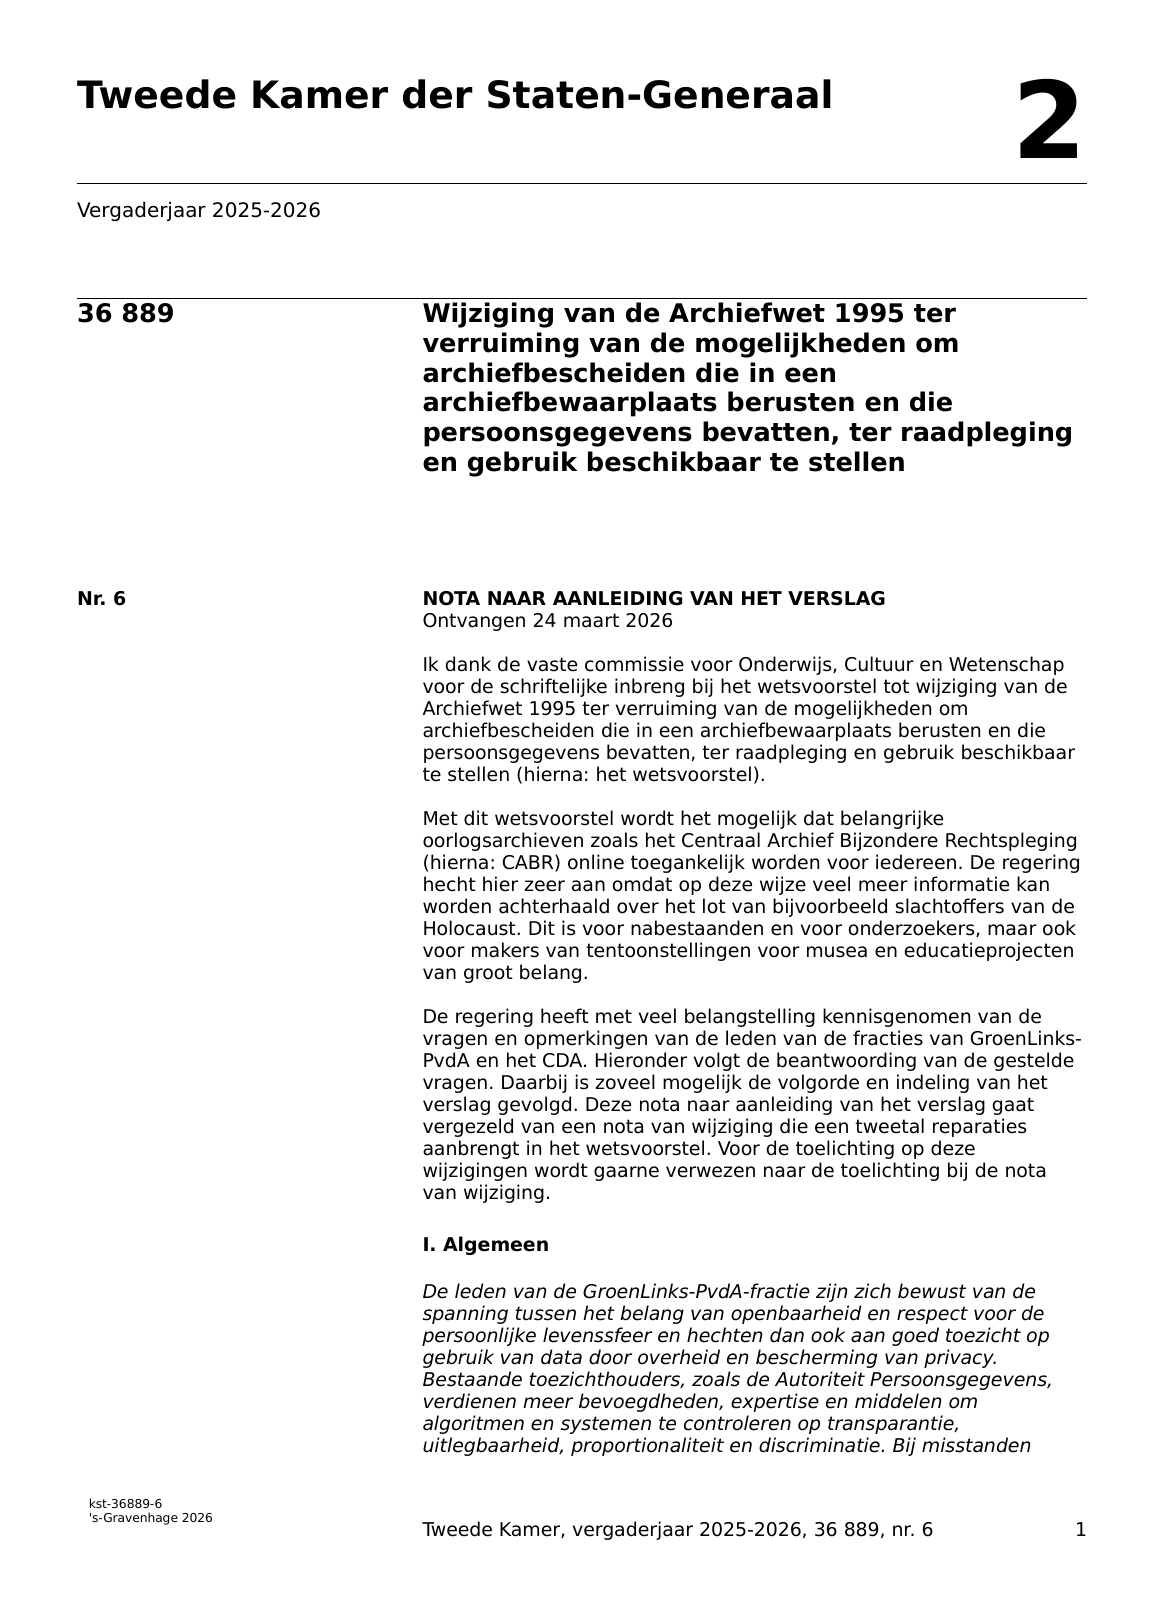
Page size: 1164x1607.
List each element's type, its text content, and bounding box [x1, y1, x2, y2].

table_cell Vergaderjaar 2025-2026 [77, 184, 1087, 298]
table_header 2 [886, 59, 1087, 183]
text De leden van de GroenLinks-PvdA-fractie zijn zich bewust van de spanning tussen het belang van openbaarheid en respect voor de persoonlijke levenssfeer en hechten dan ook aan goed toezicht op gebruik van data door overheid en bescherming van privacy. Bestaande toezichthouders, zoals de Autoriteit Persoonsgegevens, verdienen meer bevoegdheden, expertise en middelen om algoritmen en systemen te controleren op transparantie, uitlegbaarheid, proportionaliteit en discriminatie. Bij misstanden [422, 1281, 1087, 1457]
text De regering heeft met veel belangstelling kennisgenomen van de vragen en opmerkingen van de leden van de fracties van GroenLinks-PvdA en het CDA. Hieronder volgt de beantwoording van de gestelde vragen. Daarbij is zoveel mogelijk de volgorde en indeling van het verslag gevolgd. Deze nota naar aanleiding van het verslag gaat vergezeld van een nota van wijziging die een tweetal reparaties aanbrengt in het wetsvoorstel. Voor de toelichting op deze wijzigingen wordt gaarne verwezen naar de toelichting bij de nota van wijziging. [422, 1006, 1087, 1204]
table_header Tweede Kamer der Staten-Generaal [77, 59, 886, 183]
text Ik dank de vaste commissie voor Onderwijs, Cultuur en Wetenschap voor de schriftelijke inbreng bij het wetsvoorstel tot wijziging van de Archiefwet 1995 ter verruiming van de mogelijkheden om archiefbescheiden die in een archiefbewaarplaats berusten en die persoonsgegevens bevatten, ter raadpleging en gebruik beschikbaar te stellen (hierna: het wetsvoorstel). [422, 654, 1087, 786]
text kst-36889-6 [88, 1497, 323, 1511]
subtitle I. Algemeen [422, 1234, 1087, 1256]
subtitle 36 889 Wijziging van de Archiefwet 1995 ter verruiming van de mogelijkheden om archiefbescheiden die in een archiefbewaarplaats berusten en die persoonsgegevens bevatten, ter raadpleging en gebruik beschikbaar te stellen [77, 299, 1087, 477]
text 's-Gravenhage 2026 [88, 1511, 323, 1525]
subtitle Nr. 6 NOTA NAAR AANLEIDING VAN HET VERSLAG [77, 588, 1087, 610]
text Ontvangen 24 maart 2026 [422, 610, 1087, 632]
text Met dit wetsvoorstel wordt het mogelijk dat belangrijke oorlogsarchieven zoals het Centraal Archief Bijzondere Rechtspleging (hierna: CABR) online toegankelijk worden voor iedereen. De regering hecht hier zeer aan omdat op deze wijze veel meer informatie kan worden achterhaald over het lot van bijvoorbeeld slachtoffers van de Holocaust. Dit is voor nabestaanden en voor onderzoekers, maar ook voor makers van tentoonstellingen voor musea en educatieprojecten van groot belang. [422, 808, 1087, 984]
